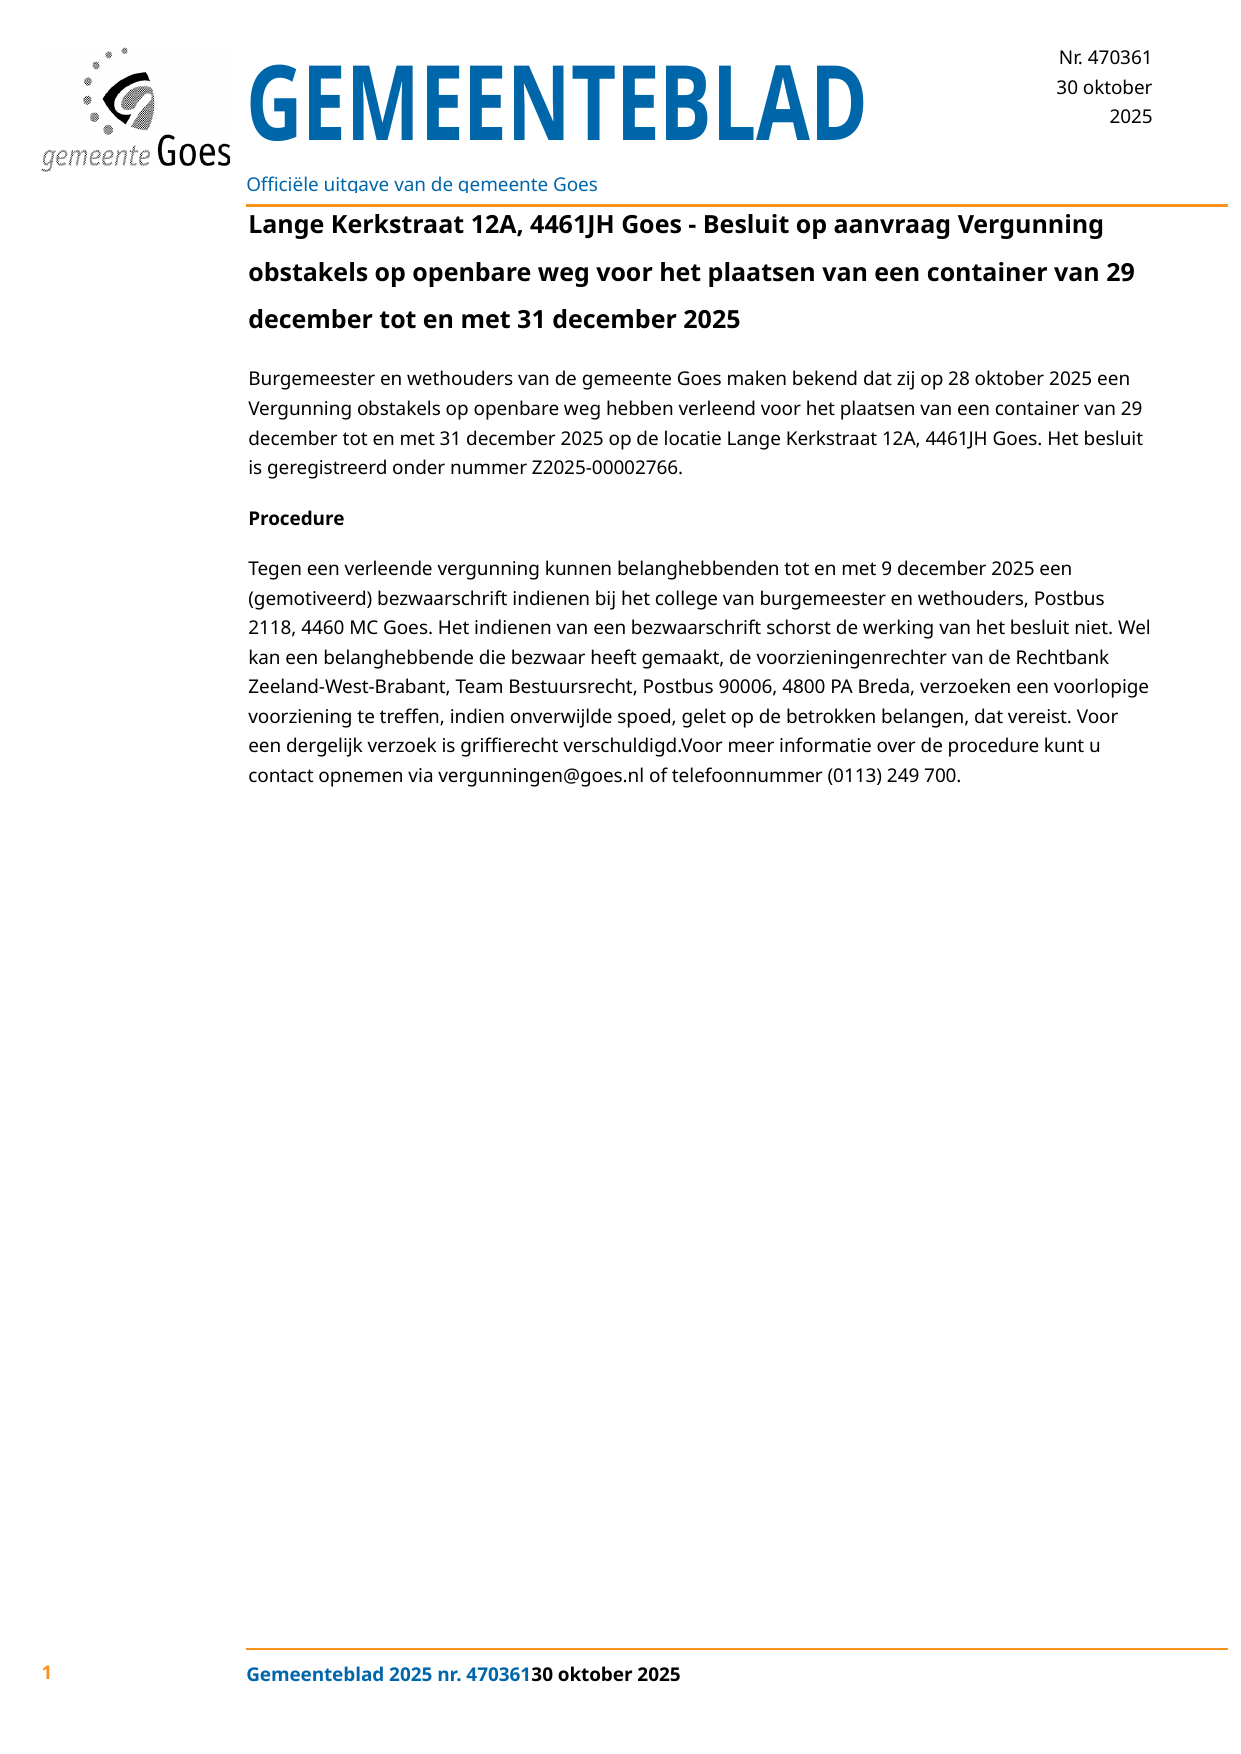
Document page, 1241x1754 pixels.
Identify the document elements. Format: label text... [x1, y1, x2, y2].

text Tegen een verleende vergunning kunnen belanghebbenden tot en met 9 december 2025 een (gemotiveerd) bezwaarschrift indienen bij het college van burgemeester en wethouders, Postbus 2118, 4460 MC Goes. Het indienen van een bezwaarschrift schorst de werking van het besluit niet. Wel kan een belanghebbende die bezwaar heeft gemaakt, de voorzieningenrechter van de Rechtbank Zeeland-West-Brabant, Team Bestuursrecht, Postbus 90006, 4800 PA Breda, verzoeken een voorlopige voorziening te treffen, indien onverwijlde spoed, gelet op de betrokken belangen, dat vereist. Voor een dergelijk verzoek is griffierecht verschuldigd.Voor meer informatie over de procedure kunt u contact opnemen via vergunningen@goes.nl of telefoonnummer (0113) 249 700. [248, 555, 1152, 788]
text Lange Kerkstraat 12A, 4461JH Goes - Besluit op aanvraag Vergunning obstakels op openbare weg voor het plaatsen van een container van 29 december tot en met 31 december 2025 [248, 207, 1152, 336]
text Procedure [248, 505, 1152, 530]
text Burgemeester en wethouders van de gemeente Goes maken bekend dat zij op 28 oktober 2025 een Vergunning obstakels op openbare weg hebben verleend voor het plaatsen van een container van 29 december tot en met 31 december 2025 op de locatie Lange Kerkstraat 12A, 4461JH Goes. Het besluit is geregistreerd onder nummer Z2025-00002766. [248, 366, 1152, 480]
picture [41, 47, 231, 172]
